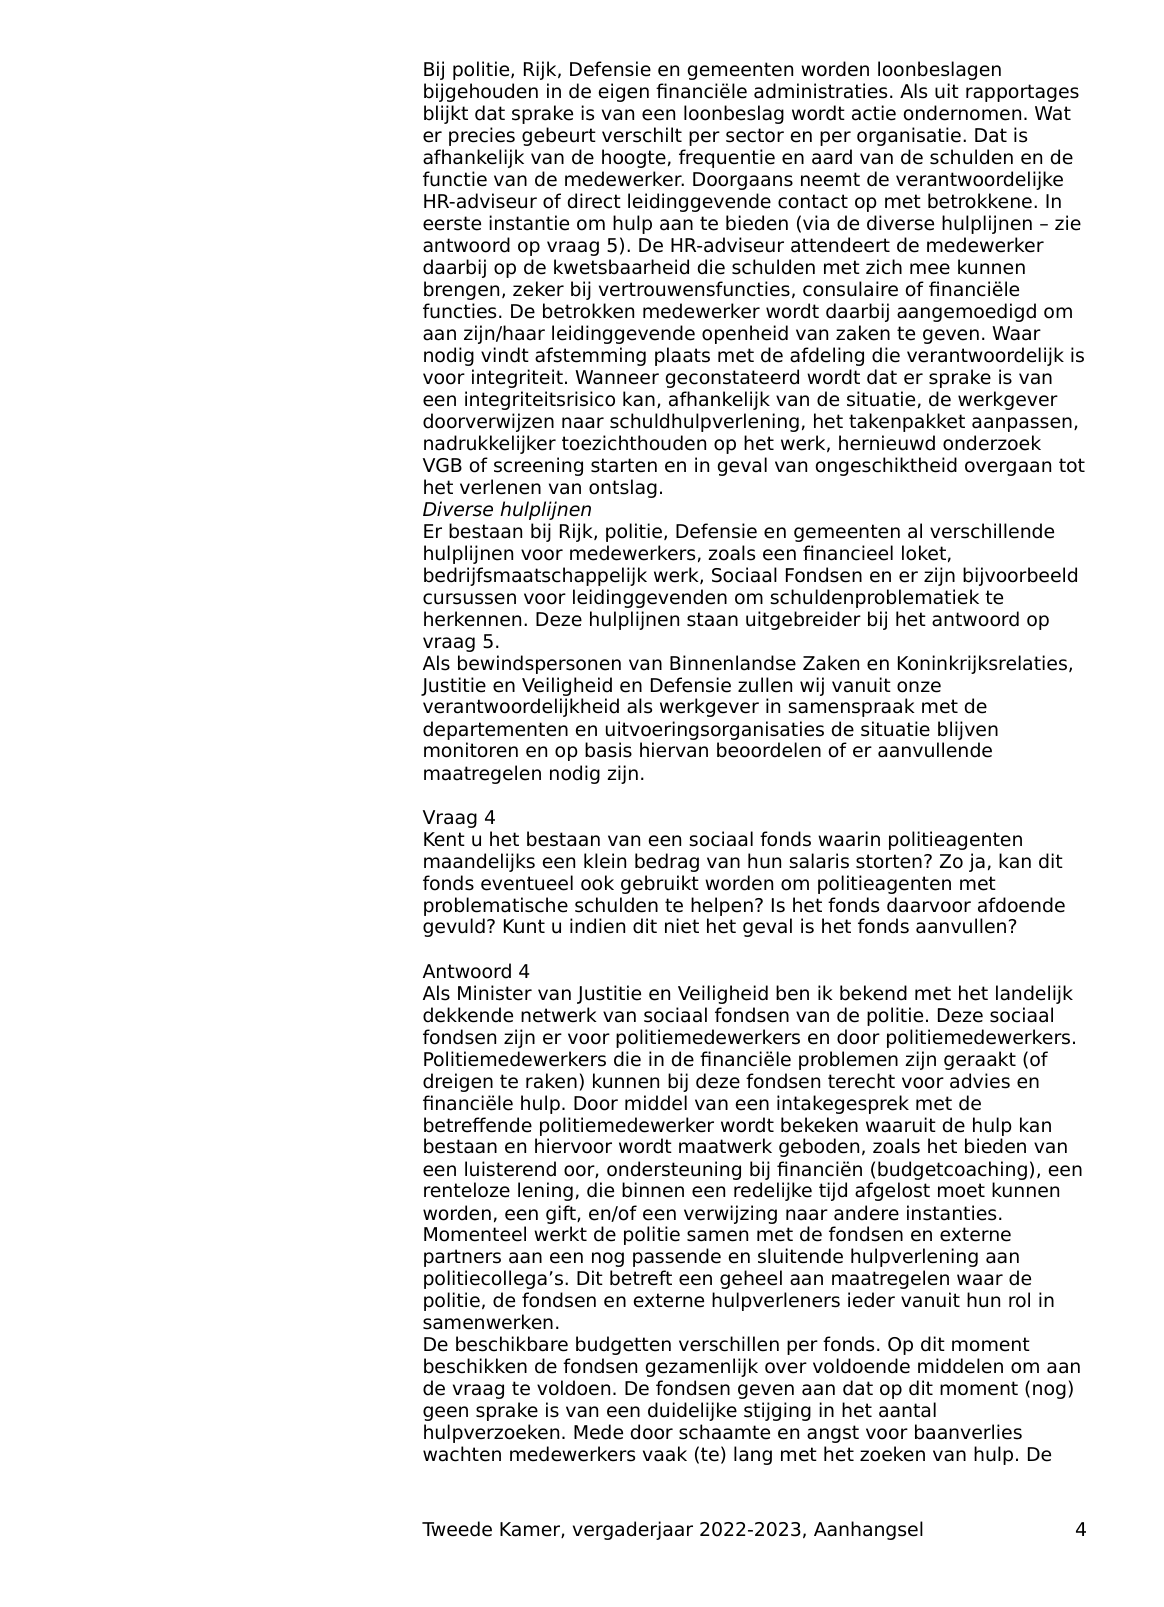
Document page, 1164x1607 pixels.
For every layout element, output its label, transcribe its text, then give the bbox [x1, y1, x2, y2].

text De beschikbare budgetten verschillen per fonds. Op dit moment beschikken de fondsen gezamenlijk over voldoende middelen om aan de vraag te voldoen. De fondsen geven aan dat op dit moment (nog) geen sprake is van een duidelijke stijging in het aantal hulpverzoeken. Mede door schaamte en angst voor baanverlies wachten medewerkers vaak (te) lang met het zoeken van hulp. De [422, 1334, 1087, 1466]
text Als Minister van Justitie en Veiligheid ben ik bekend met het landelijk dekkende netwerk van sociaal fondsen van de politie. Deze sociaal fondsen zijn er voor politiemedewerkers en door politiemedewerkers. Politiemedewerkers die in de financiële problemen zijn geraakt (of dreigen te raken) kunnen bij deze fondsen terecht voor advies en financiële hulp. Door middel van een intakegesprek met de betreffende politiemedewerker wordt bekeken waaruit de hulp kan bestaan en hiervoor wordt maatwerk geboden, zoals het bieden van een luisterend oor, ondersteuning bij financiën (budgetcoaching), een renteloze lening, die binnen een redelijke tijd afgelost moet kunnen worden, een gift, en/of een verwijzing naar andere instanties. Momenteel werkt de politie samen met de fondsen en externe partners aan een nog passende en sluitende hulpverlening aan politiecollega’s. Dit betreft een geheel aan maatregelen waar de politie, de fondsen en externe hulpverleners ieder vanuit hun rol in samenwerken. [422, 983, 1087, 1334]
text Diverse hulplijnen [422, 499, 1087, 521]
text Er bestaan bij Rijk, politie, Defensie en gemeenten al verschillende hulplijnen voor medewerkers, zoals een financieel loket, bedrijfsmaatschappelijk werk, Sociaal Fondsen en er zijn bijvoorbeeld cursussen voor leidinggevenden om schuldenproblematiek te herkennen. Deze hulplijnen staan uitgebreider bij het antwoord op vraag 5. [422, 521, 1087, 652]
text Bij politie, Rijk, Defensie en gemeenten worden loonbeslagen bijgehouden in de eigen financiële administraties. Als uit rapportages blijkt dat sprake is van een loonbeslag wordt actie ondernomen. Wat er precies gebeurt verschilt per sector en per organisatie. Dat is afhankelijk van de hoogte, frequentie en aard van de schulden en de functie van de medewerker. Doorgaans neemt de verantwoordelijke HR-adviseur of direct leidinggevende contact op met betrokkene. In eerste instantie om hulp aan te bieden (via de diverse hulplijnen – zie antwoord op vraag 5). De HR-adviseur attendeert de medewerker daarbij op de kwetsbaarheid die schulden met zich mee kunnen brengen, zeker bij vertrouwensfuncties, consulaire of financiële functies. De betrokken medewerker wordt daarbij aangemoedigd om aan zijn/haar leidinggevende openheid van zaken te geven. Waar nodig vindt afstemming plaats met de afdeling die verantwoordelijk is voor integriteit. Wanneer geconstateerd wordt dat er sprake is van een integriteitsrisico kan, afhankelijk van de situatie, de werkgever doorverwijzen naar schuldhulpverlening, het takenpakket aanpassen, nadrukkelijker toezichthouden op het werk, hernieuwd onderzoek VGB of screening starten en in geval van ongeschiktheid overgaan tot het verlenen van ontslag. [422, 59, 1087, 499]
text Als bewindspersonen van Binnenlandse Zaken en Koninkrijksrelaties, Justitie en Veiligheid en Defensie zullen wij vanuit onze verantwoordelijkheid als werkgever in samenspraak met de departementen en uitvoeringsorganisaties de situatie blijven monitoren en op basis hiervan beoordelen of er aanvullende maatregelen nodig zijn. [422, 652, 1087, 784]
text Antwoord 4 [422, 961, 1087, 983]
text Kent u het bestaan van een sociaal fonds waarin politieagenten maandelijks een klein bedrag van hun salaris storten? Zo ja, kan dit fonds eventueel ook gebruikt worden om politieagenten met problematische schulden te helpen? Is het fonds daarvoor afdoende gevuld? Kunt u indien dit niet het geval is het fonds aanvullen? [422, 828, 1087, 938]
text Vraag 4 [422, 807, 1087, 828]
